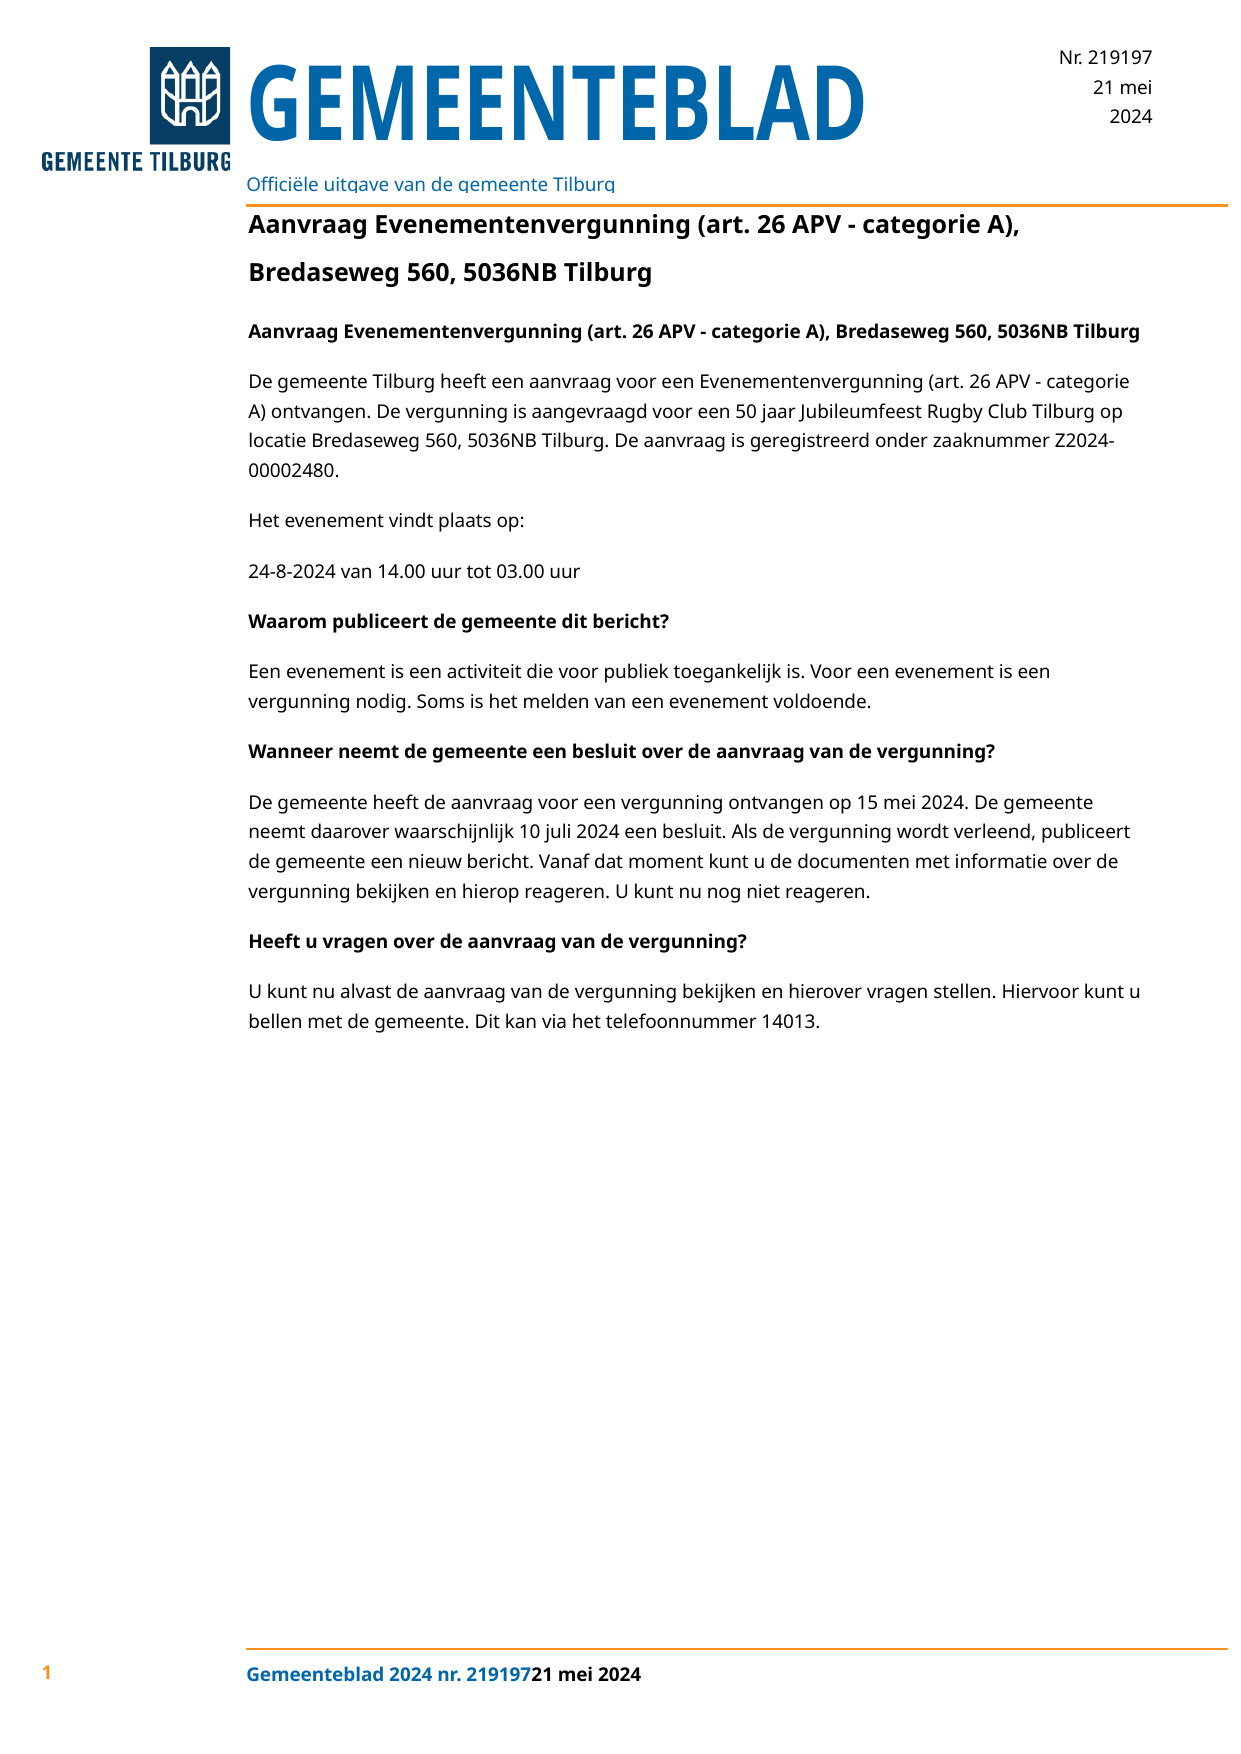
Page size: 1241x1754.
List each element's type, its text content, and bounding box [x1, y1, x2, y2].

text Wanneer neemt de gemeente een besluit over de aanvraag van de vergunning? [248, 739, 1152, 764]
text Waarom publiceert de gemeente dit bericht? [248, 608, 1152, 634]
picture [41, 47, 231, 172]
text Een evenement is een activiteit die voor publiek toegankelijk is. Voor een evenement is een vergunning nodig. Soms is het melden van een evenement voldoende. [248, 659, 1152, 714]
text Heeft u vragen over de aanvraag van de vergunning? [248, 928, 1152, 954]
text De gemeente heeft de aanvraag voor een vergunning ontvangen op 15 mei 2024. De gemeente neemt daarover waarschijnlijk 10 juli 2024 een besluit. Als de vergunning wordt verleend, publiceert de gemeente een nieuw bericht. Vanaf dat moment kunt u de documenten met informatie over de vergunning bekijken en hierop reageren. U kunt nu nog niet reageren. [248, 789, 1152, 904]
text De gemeente Tilburg heeft een aanvraag voor een Evenementenvergunning (art. 26 APV - categorie A) ontvangen. De vergunning is aangevraagd voor een 50 jaar Jubileumfeest Rugby Club Tilburg op locatie Bredaseweg 560, 5036NB Tilburg. De aanvraag is geregistreerd onder zaaknummer Z2024-00002480. [248, 368, 1152, 483]
text 24-8-2024 van 14.00 uur tot 03.00 uur [248, 558, 1152, 584]
text U kunt nu alvast de aanvraag van de vergunning bekijken en hierover vragen stellen. Hiervoor kunt u bellen met de gemeente. Dit kan via het telefoonnummer 14013. [248, 979, 1152, 1034]
text Aanvraag Evenementenvergunning (art. 26 APV - categorie A), Bredaseweg 560, 5036NB Tilburg [248, 207, 1152, 288]
text Het evenement vindt plaats op: [248, 507, 1152, 533]
text Aanvraag Evenementenvergunning (art. 26 APV - categorie A), Bredaseweg 560, 5036NB Tilburg [248, 318, 1152, 344]
